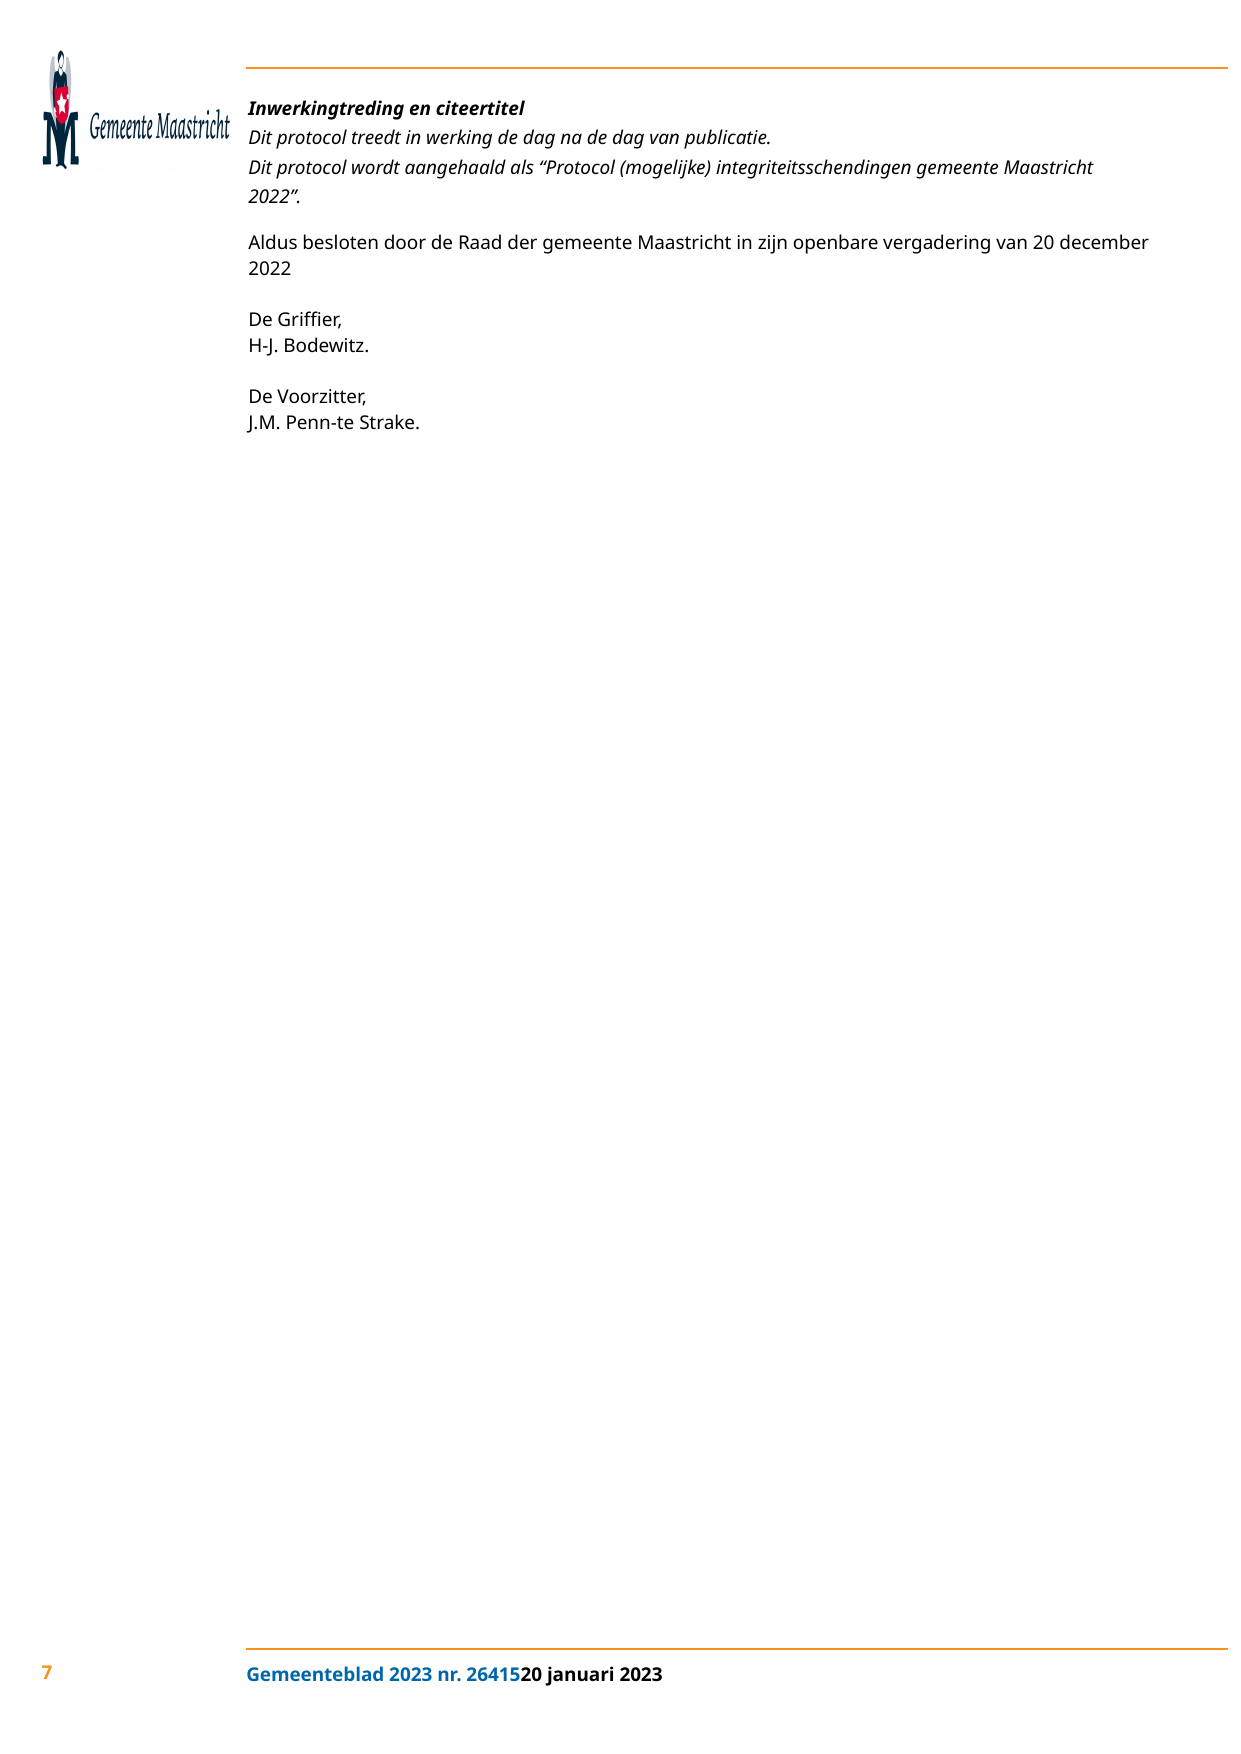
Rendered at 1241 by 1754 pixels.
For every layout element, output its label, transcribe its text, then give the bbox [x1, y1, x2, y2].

text De Griffier, [248, 306, 1152, 332]
text Inwerkingtreding en citeertitel [248, 95, 1152, 121]
text Dit protocol treedt in werking de dag na de dag van publicatie. [248, 124, 1152, 150]
text J.M. Penn-te Strake. [248, 409, 1152, 435]
text H-J. Bodewitz. [248, 332, 1152, 358]
text Aldus besloten door de Raad der gemeente Maastricht in zijn openbare vergadering van 20 december 2022 [248, 229, 1152, 281]
text Dit protocol wordt aangehaald als “Protocol (mogelijke) integriteitsschendingen gemeente Maastricht 2022”. [248, 154, 1152, 209]
text De Voorzitter, [248, 383, 1152, 409]
picture [41, 47, 231, 172]
